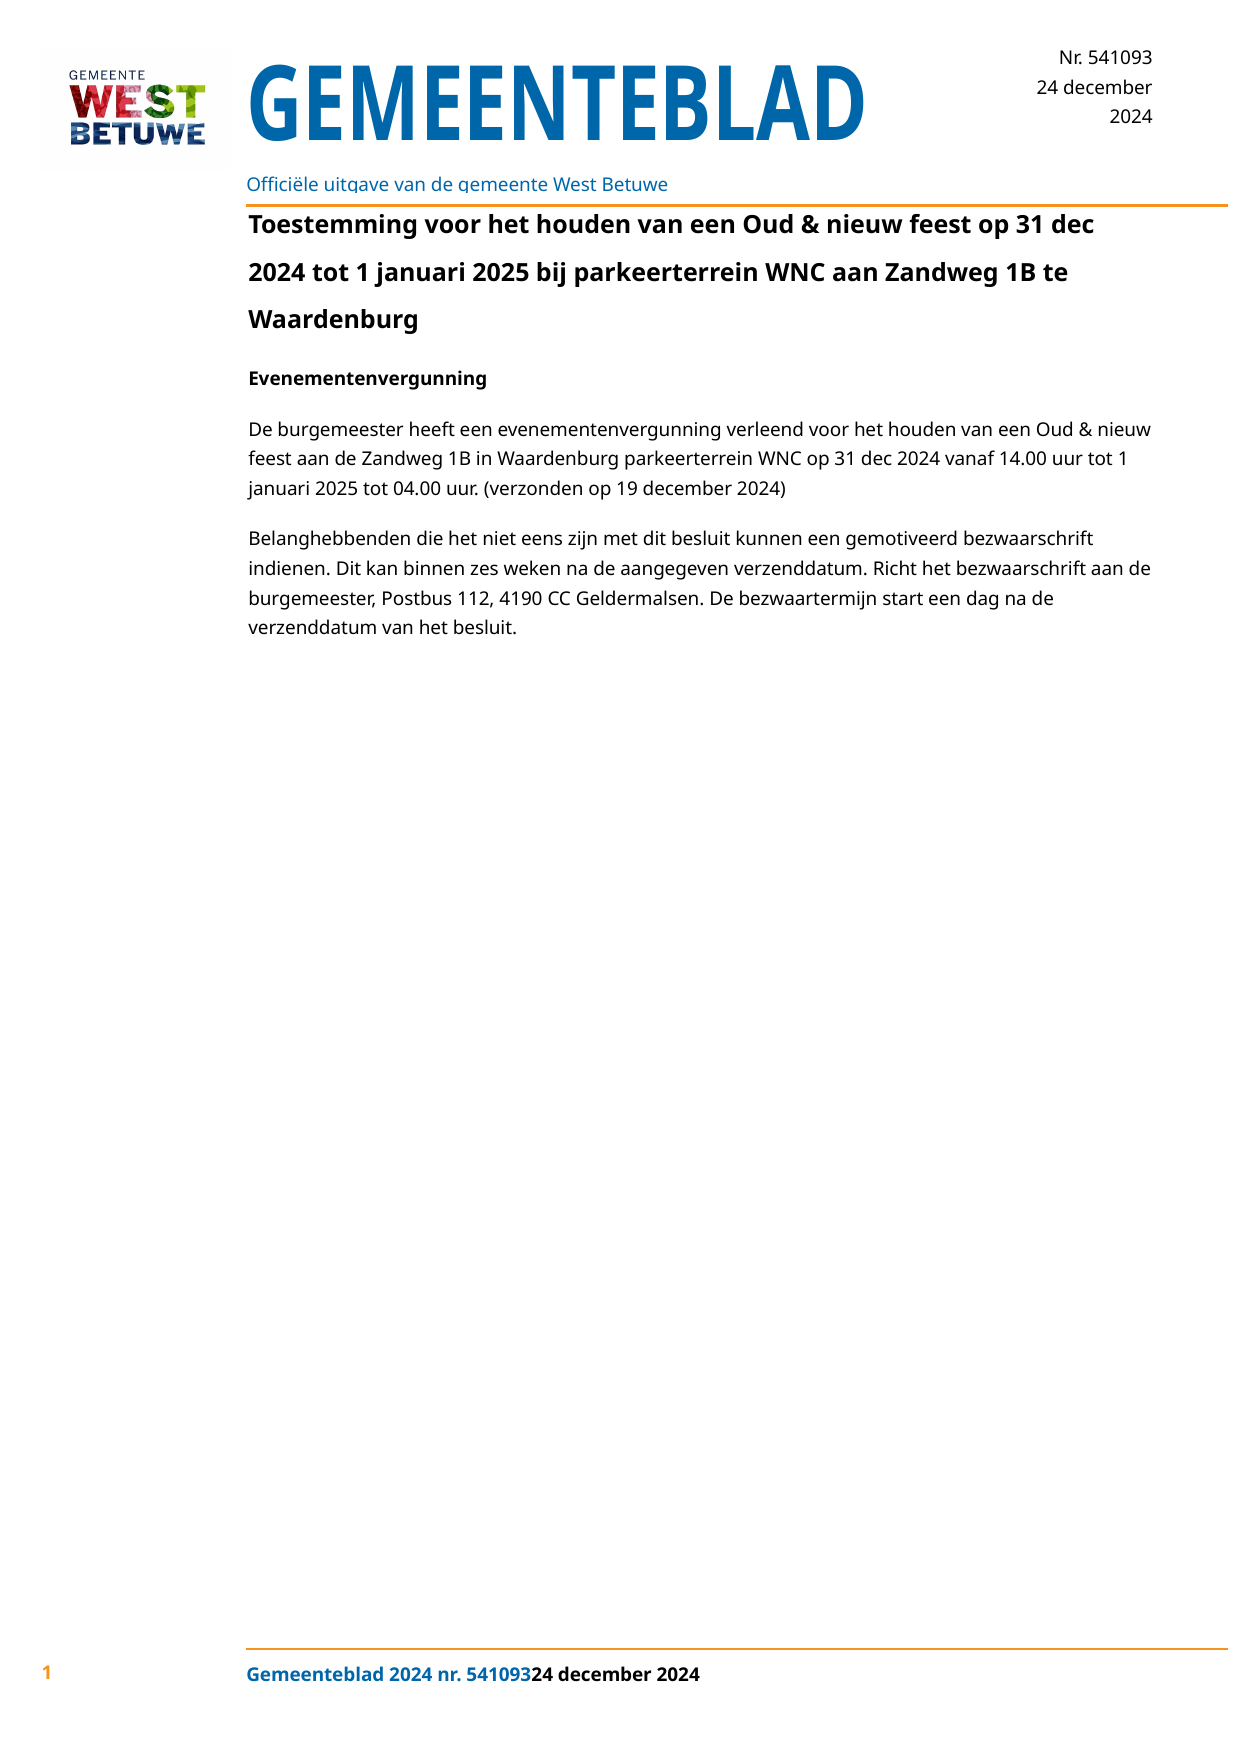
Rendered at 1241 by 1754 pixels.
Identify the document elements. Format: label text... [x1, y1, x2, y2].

text Toestemming voor het houden van een Oud & nieuw feest op 31 dec 2024 tot 1 januari 2025 bij parkeerterrein WNC aan Zandweg 1B te Waardenburg [248, 207, 1152, 336]
text De burgemeester heeft een evenementenvergunning verleend voor het houden van een Oud & nieuw feest aan de Zandweg 1B in Waardenburg parkeerterrein WNC op 31 dec 2024 vanaf 14.00 uur tot 1 januari 2025 tot 04.00 uur. (verzonden op 19 december 2024) [248, 416, 1152, 501]
text Belanghebbenden die het niet eens zijn met dit besluit kunnen een gemotiveerd bezwaarschrift indienen. Dit kan binnen zes weken na de aangegeven verzenddatum. Richt het bezwaarschrift aan de burgemeester, Postbus 112, 4190 CC Geldermalsen. De bezwaartermijn start een dag na de verzenddatum van het besluit. [248, 526, 1152, 640]
text Evenementenvergunning [248, 366, 1152, 391]
picture [41, 47, 231, 172]
